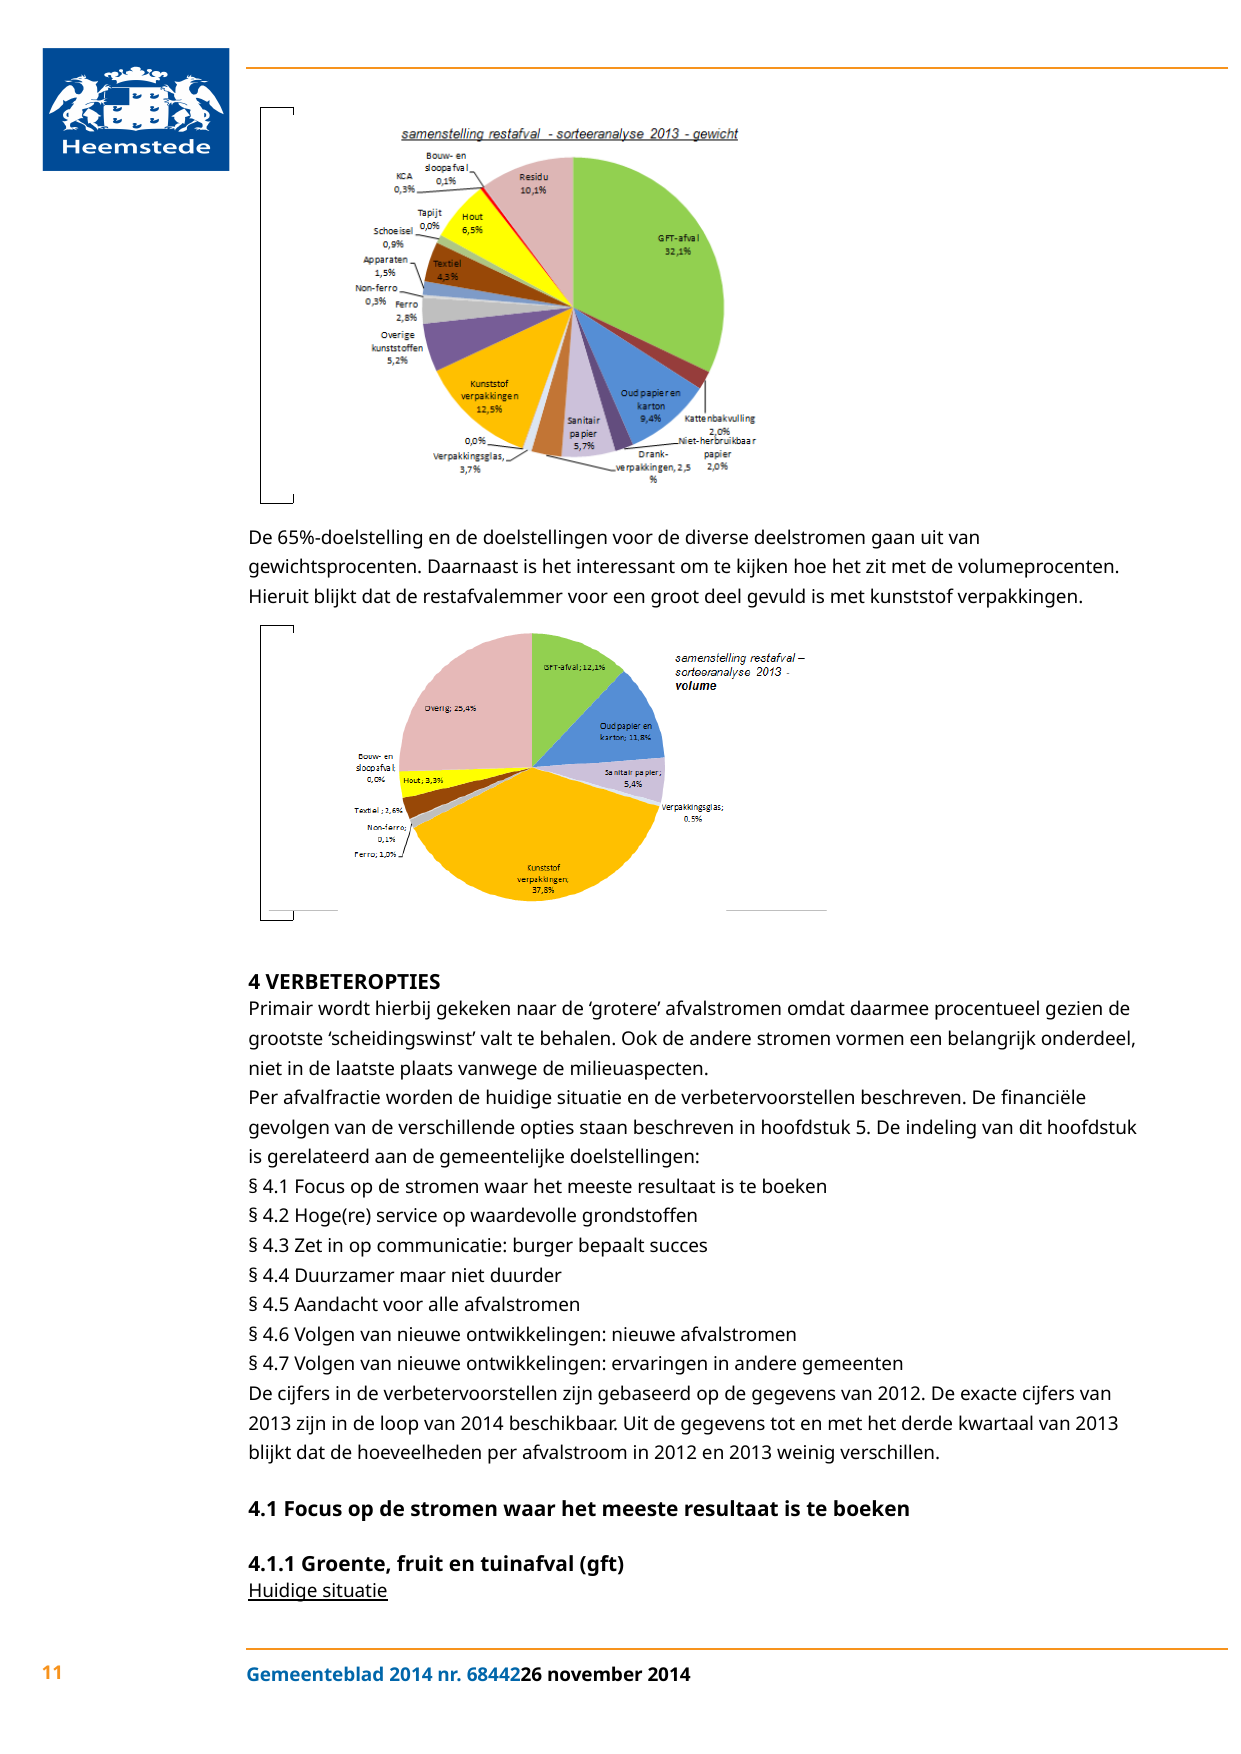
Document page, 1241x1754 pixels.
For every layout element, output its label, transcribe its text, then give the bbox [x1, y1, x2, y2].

picture [268, 633, 860, 911]
text De 65%-doelstelling en de doelstellingen voor de diverse deelstromen gaan uit van gewichtsprocenten. Daarnaast is het interessant om te kijken hoe het zit met de volumeprocenten. Hieruit blijkt dat de restafvalemmer voor een groot deel gevuld is met kunststof verpakkingen. [248, 524, 1152, 609]
text 4 VERBETEROPTIES [248, 967, 1152, 996]
text De cijfers in de verbetervoorstellen zijn gebaseerd op de gegevens van 2012. De exacte cijfers van 2013 zijn in de loop van 2014 beschikbaar. Uit de gegevens tot en met het derde kwartaal van 2013 blijkt dat de hoeveelheden per afvalstroom in 2012 en 2013 weinig verschillen. [248, 1380, 1152, 1465]
text § 4.3 Zet in op communicatie: burger bepaalt succes [248, 1232, 1152, 1258]
text § 4.6 Volgen van nieuwe ontwikkelingen: nieuwe afvalstromen [248, 1321, 1152, 1347]
text § 4.1 Focus op de stromen waar het meeste resultaat is te boeken [248, 1173, 1152, 1199]
text 4.1.1 Groente, fruit en tuinafval (gft) [248, 1549, 1152, 1577]
text § 4.5 Aandacht voor alle afvalstromen [248, 1291, 1152, 1317]
text Huidige situatie [248, 1577, 1152, 1603]
picture [268, 115, 860, 494]
text 4.1 Focus op de stromen waar het meeste resultaat is te boeken [248, 1494, 1152, 1523]
text § 4.4 Duurzamer maar niet duurder [248, 1262, 1152, 1287]
text Primair wordt hierbij gekeken naar de ‘grotere’ afvalstromen omdat daarmee procentueel gezien de grootste ‘scheidingswinst’ valt te behalen. Ook de andere stromen vormen een belangrijk onderdeel, niet in de laatste plaats vanwege de milieuaspecten. [248, 996, 1152, 1080]
picture [41, 47, 231, 172]
text § 4.2 Hoge(re) service op waardevolle grondstoffen [248, 1203, 1152, 1228]
text § 4.7 Volgen van nieuwe ontwikkelingen: ervaringen in andere gemeenten [248, 1351, 1152, 1376]
text Per afvalfractie worden de huidige situatie en de verbetervoorstellen beschreven. De financiële gevolgen van de verschillende opties staan beschreven in hoofdstuk 5. De indeling van dit hoofdstuk is gerelateerd aan de gemeentelijke doelstellingen: [248, 1084, 1152, 1169]
